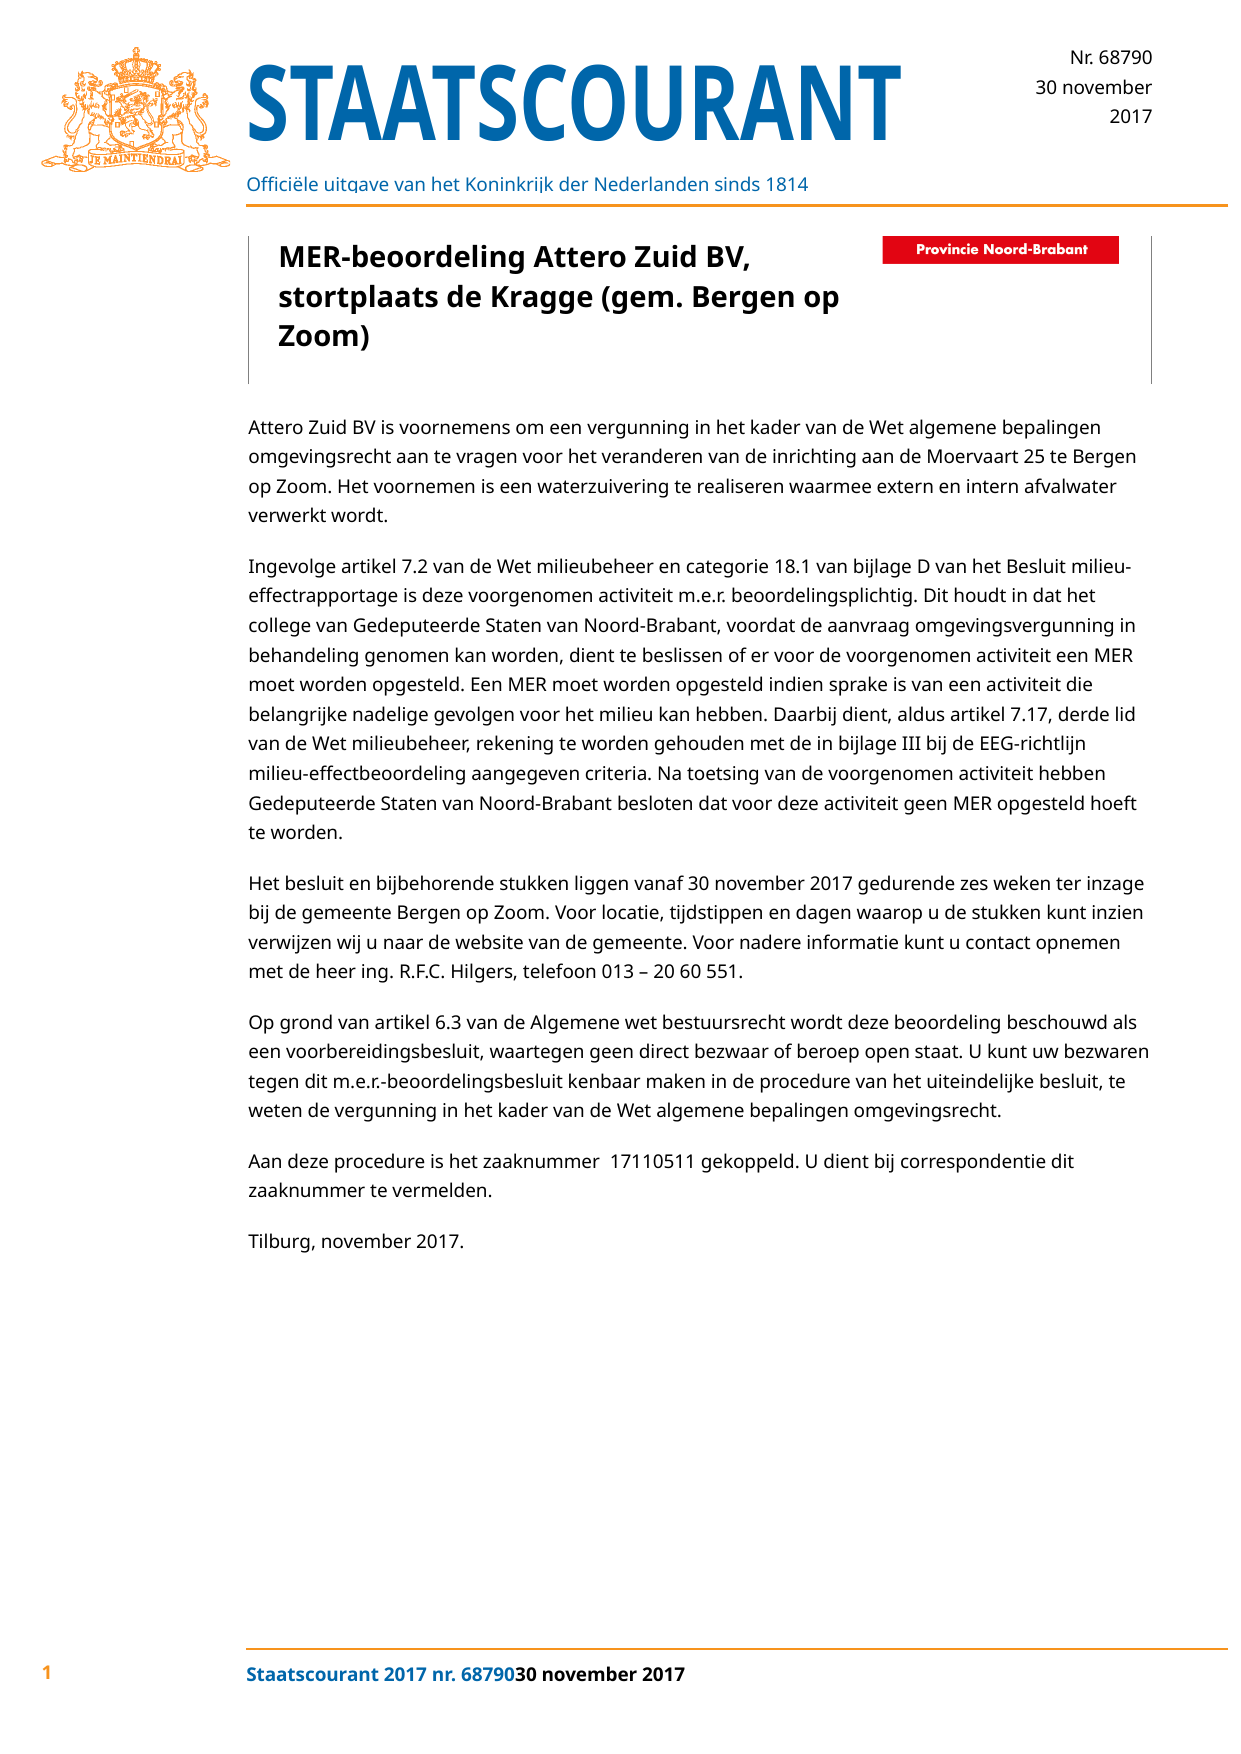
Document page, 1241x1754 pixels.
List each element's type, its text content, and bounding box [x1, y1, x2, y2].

table_header [850, 264, 1151, 384]
text Op grond van artikel 6.3 van de Algemene wet bestuursrecht wordt deze beoordeling beschouwd als een voorbereidingsbesluit, waartegen geen direct bezwaar of beroep open staat. U kunt uw bezwaren tegen dit m.e.r.-beoordelingsbesluit kenbaar maken in de procedure van het uiteindelijke besluit, te weten de vergunning in het kader van de Wet algemene bepalingen omgevingsrecht. [248, 1009, 1152, 1123]
picture [882, 236, 1119, 264]
text Tilburg, november 2017. [248, 1228, 1152, 1254]
text Ingevolge artikel 7.2 van de Wet milieubeheer en categorie 18.1 van bijlage D van het Besluit milieu-effectrapportage is deze voorgenomen activiteit m.e.r. beoordelingsplichtig. Dit houdt in dat het college van Gedeputeerde Staten van Noord-Brabant, voordat de aanvraag omgevingsvergunning in behandeling genomen kan worden, dient te beslissen of er voor de voorgenomen activiteit een MER moet worden opgesteld. Een MER moet worden opgesteld indien sprake is van een activiteit die belangrijke nadelige gevolgen voor het milieu kan hebben. Daarbij dient, aldus artikel 7.17, derde lid van de Wet milieubeheer, rekening te worden gehouden met de in bijlage III bij de EEG-richtlijn milieu-effectbeoordeling aangegeven criteria. Na toetsing van de voorgenomen activiteit hebben Gedeputeerde Staten van Noord-Brabant besloten dat voor deze activiteit geen MER opgesteld hoeft te worden. [248, 553, 1152, 845]
table_header [1119, 236, 1151, 263]
table_header MER-beoordeling Attero Zuid BV, stortplaats de Kragge (gem. Bergen op Zoom) [249, 236, 850, 384]
picture [41, 47, 231, 172]
text Het besluit en bijbehorende stukken liggen vanaf 30 november 2017 gedurende zes weken ter inzage bij de gemeente Bergen op Zoom. Voor locatie, tijdstippen en dagen waarop u de stukken kunt inzien verwijzen wij u naar de website van de gemeente. Voor nadere informatie kunt u contact opnemen met de heer ing. R.F.C. Hilgers, telefoon 013 – 20 60 551. [248, 870, 1152, 984]
text Attero Zuid BV is voornemens om een vergunning in het kader van de Wet algemene bepalingen omgevingsrecht aan te vragen voor het veranderen van de inrichting aan de Moervaart 25 te Bergen op Zoom. Het voornemen is een waterzuivering te realiseren waarmee extern en intern afvalwater verwerkt wordt. [248, 414, 1152, 528]
text Aan deze procedure is het zaaknummer 17110511 gekoppeld. U dient bij correspondentie dit zaaknummer te vermelden. [248, 1148, 1152, 1203]
table_header [850, 236, 882, 263]
